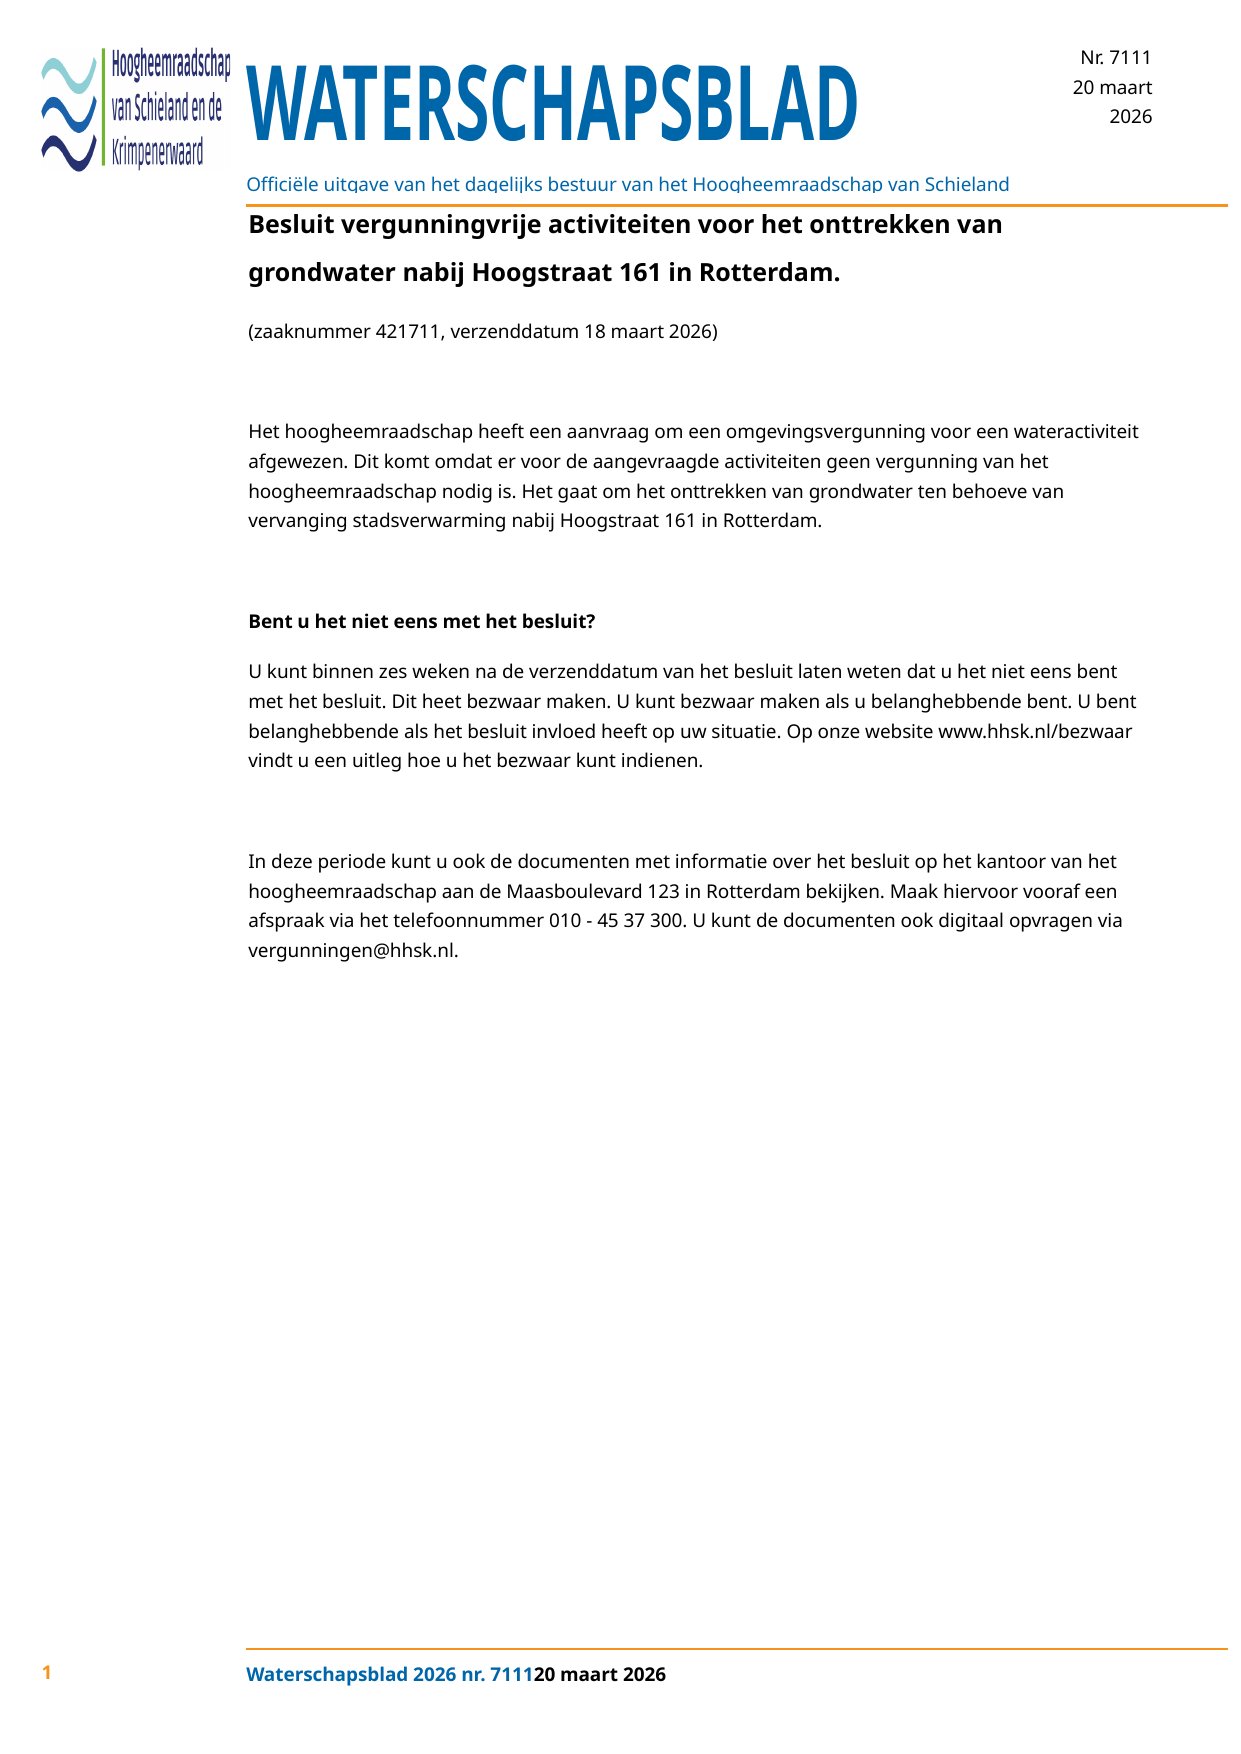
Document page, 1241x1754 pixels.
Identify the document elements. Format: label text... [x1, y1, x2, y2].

text In deze periode kunt u ook de documenten met informatie over het besluit op het kantoor van het hoogheemraadschap aan de Maasboulevard 123 in Rotterdam bekijken. Maak hiervoor vooraf een afspraak via het telefoonnummer 010 - 45 37 300. U kunt de documenten ook digitaal opvragen via vergunningen@hhsk.nl. [248, 848, 1152, 963]
text Bent u het niet eens met het besluit? [248, 608, 1152, 634]
text U kunt binnen zes weken na de verzenddatum van het besluit laten weten dat u het niet eens bent met het besluit. Dit heet bezwaar maken. U kunt bezwaar maken als u belanghebbende bent. U bent belanghebbende als het besluit invloed heeft op uw situatie. Op onze website www.hhsk.nl/bezwaar vindt u een uitleg hoe u het bezwaar kunt indienen. [248, 659, 1152, 773]
text Besluit vergunningvrije activiteiten voor het onttrekken van grondwater nabij Hoogstraat 161 in Rotterdam. [248, 207, 1152, 288]
text (zaaknummer 421711, verzenddatum 18 maart 2026) [248, 318, 1152, 344]
text Het hoogheemraadschap heeft een aanvraag om een omgevingsvergunning voor een wateractiviteit afgewezen. Dit komt omdat er voor de aangevraagde activiteiten geen vergunning van het hoogheemraadschap nodig is. Het gaat om het onttrekken van grondwater ten behoeve van vervanging stadsverwarming nabij Hoogstraat 161 in Rotterdam. [248, 419, 1152, 533]
picture [41, 47, 231, 172]
